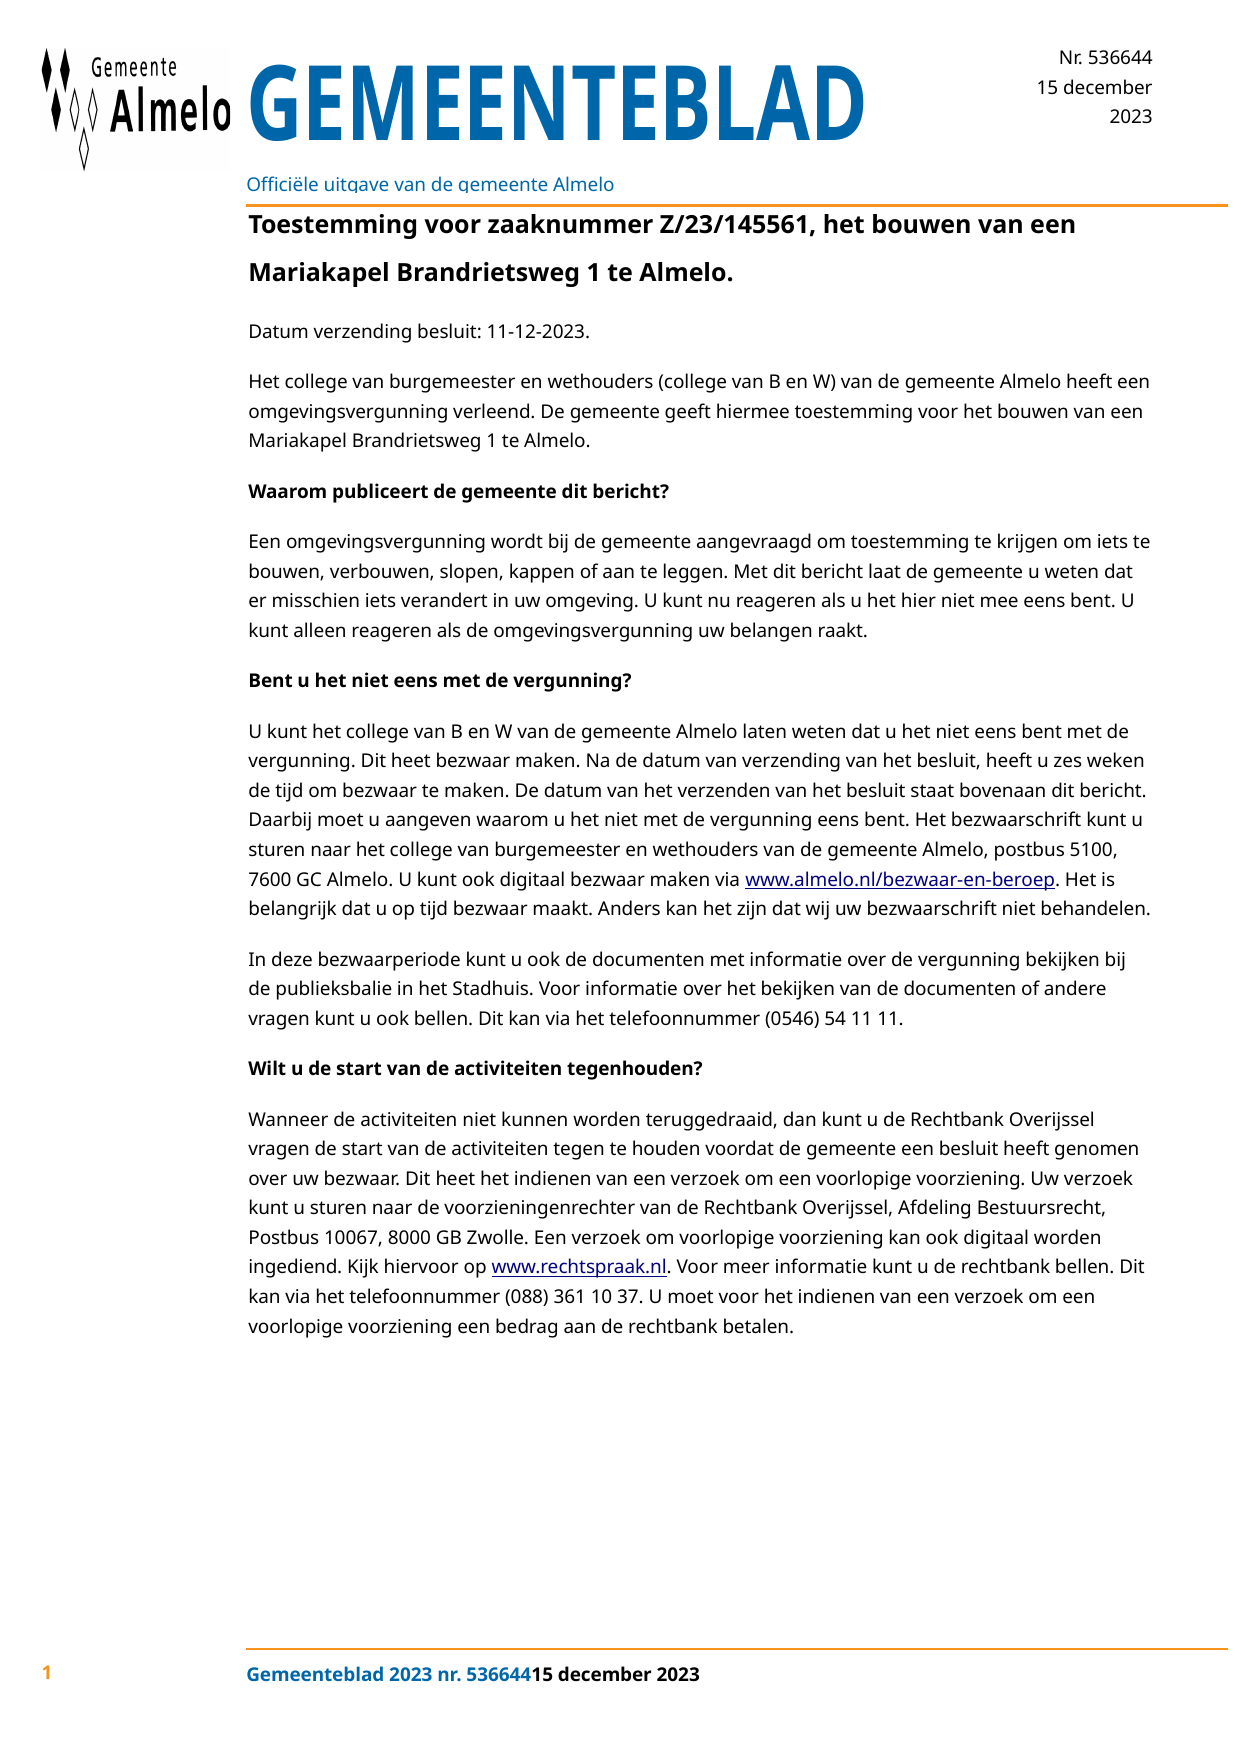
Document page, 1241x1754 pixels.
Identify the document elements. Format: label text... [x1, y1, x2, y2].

picture [41, 47, 231, 172]
text Een omgevingsvergunning wordt bij de gemeente aangevraagd om toestemming te krijgen om iets te bouwen, verbouwen, slopen, kappen of aan te leggen. Met dit bericht laat de gemeente u weten dat er misschien iets verandert in uw omgeving. U kunt nu reageren als u het hier niet mee eens bent. U kunt alleen reageren als de omgevingsvergunning uw belangen raakt. [248, 528, 1152, 643]
text Bent u het niet eens met de vergunning? [248, 667, 1152, 693]
text Datum verzending besluit: 11-12-2023. [248, 318, 1152, 344]
text Waarom publiceert de gemeente dit bericht? [248, 478, 1152, 504]
text Het college van burgemeester en wethouders (college van B en W) van de gemeente Almelo heeft een omgevingsvergunning verleend. De gemeente geeft hiermee toestemming voor het bouwen van een Mariakapel Brandrietsweg 1 te Almelo. [248, 368, 1152, 453]
text U kunt het college van B en W van de gemeente Almelo laten weten dat u het niet eens bent met de vergunning. Dit heet bezwaar maken. Na de datum van verzending van het besluit, heeft u zes weken de tijd om bezwaar te maken. De datum van het verzenden van het besluit staat bovenaan dit bericht. Daarbij moet u aangeven waarom u het niet met de vergunning eens bent. Het bezwaarschrift kunt u sturen naar het college van burgemeester en wethouders van de gemeente Almelo, postbus 5100, 7600 GC Almelo. U kunt ook digitaal bezwaar maken via www.almelo.nl/bezwaar-en-beroep. Het is belangrijk dat u op tijd bezwaar maakt. Anders kan het zijn dat wij uw bezwaarschrift niet behandelen. [248, 718, 1152, 921]
text In deze bezwaarperiode kunt u ook de documenten met informatie over de vergunning bekijken bij de publieksbalie in het Stadhuis. Voor informatie over het bekijken van de documenten of andere vragen kunt u ook bellen. Dit kan via het telefoonnummer (0546) 54 11 11. [248, 946, 1152, 1031]
text Wilt u de start van de activiteiten tegenhouden? [248, 1055, 1152, 1081]
text Wanneer de activiteiten niet kunnen worden teruggedraaid, dan kunt u de Rechtbank Overijssel vragen de start van de activiteiten tegen te houden voordat de gemeente een besluit heeft genomen over uw bezwaar. Dit heet het indienen van een verzoek om een voorlopige voorziening. Uw verzoek kunt u sturen naar de voorzieningenrechter van de Rechtbank Overijssel, Afdeling Bestuursrecht, Postbus 10067, 8000 GB Zwolle. Een verzoek om voorlopige voorziening kan ook digitaal worden ingediend. Kijk hiervoor op www.rechtspraak.nl. Voor meer informatie kunt u de rechtbank bellen. Dit kan via het telefoonnummer (088) 361 10 37. U moet voor het indienen van een verzoek om een voorlopige voorziening een bedrag aan de rechtbank betalen. [248, 1106, 1152, 1339]
text Toestemming voor zaaknummer Z/23/145561, het bouwen van een Mariakapel Brandrietsweg 1 te Almelo. [248, 207, 1152, 288]
